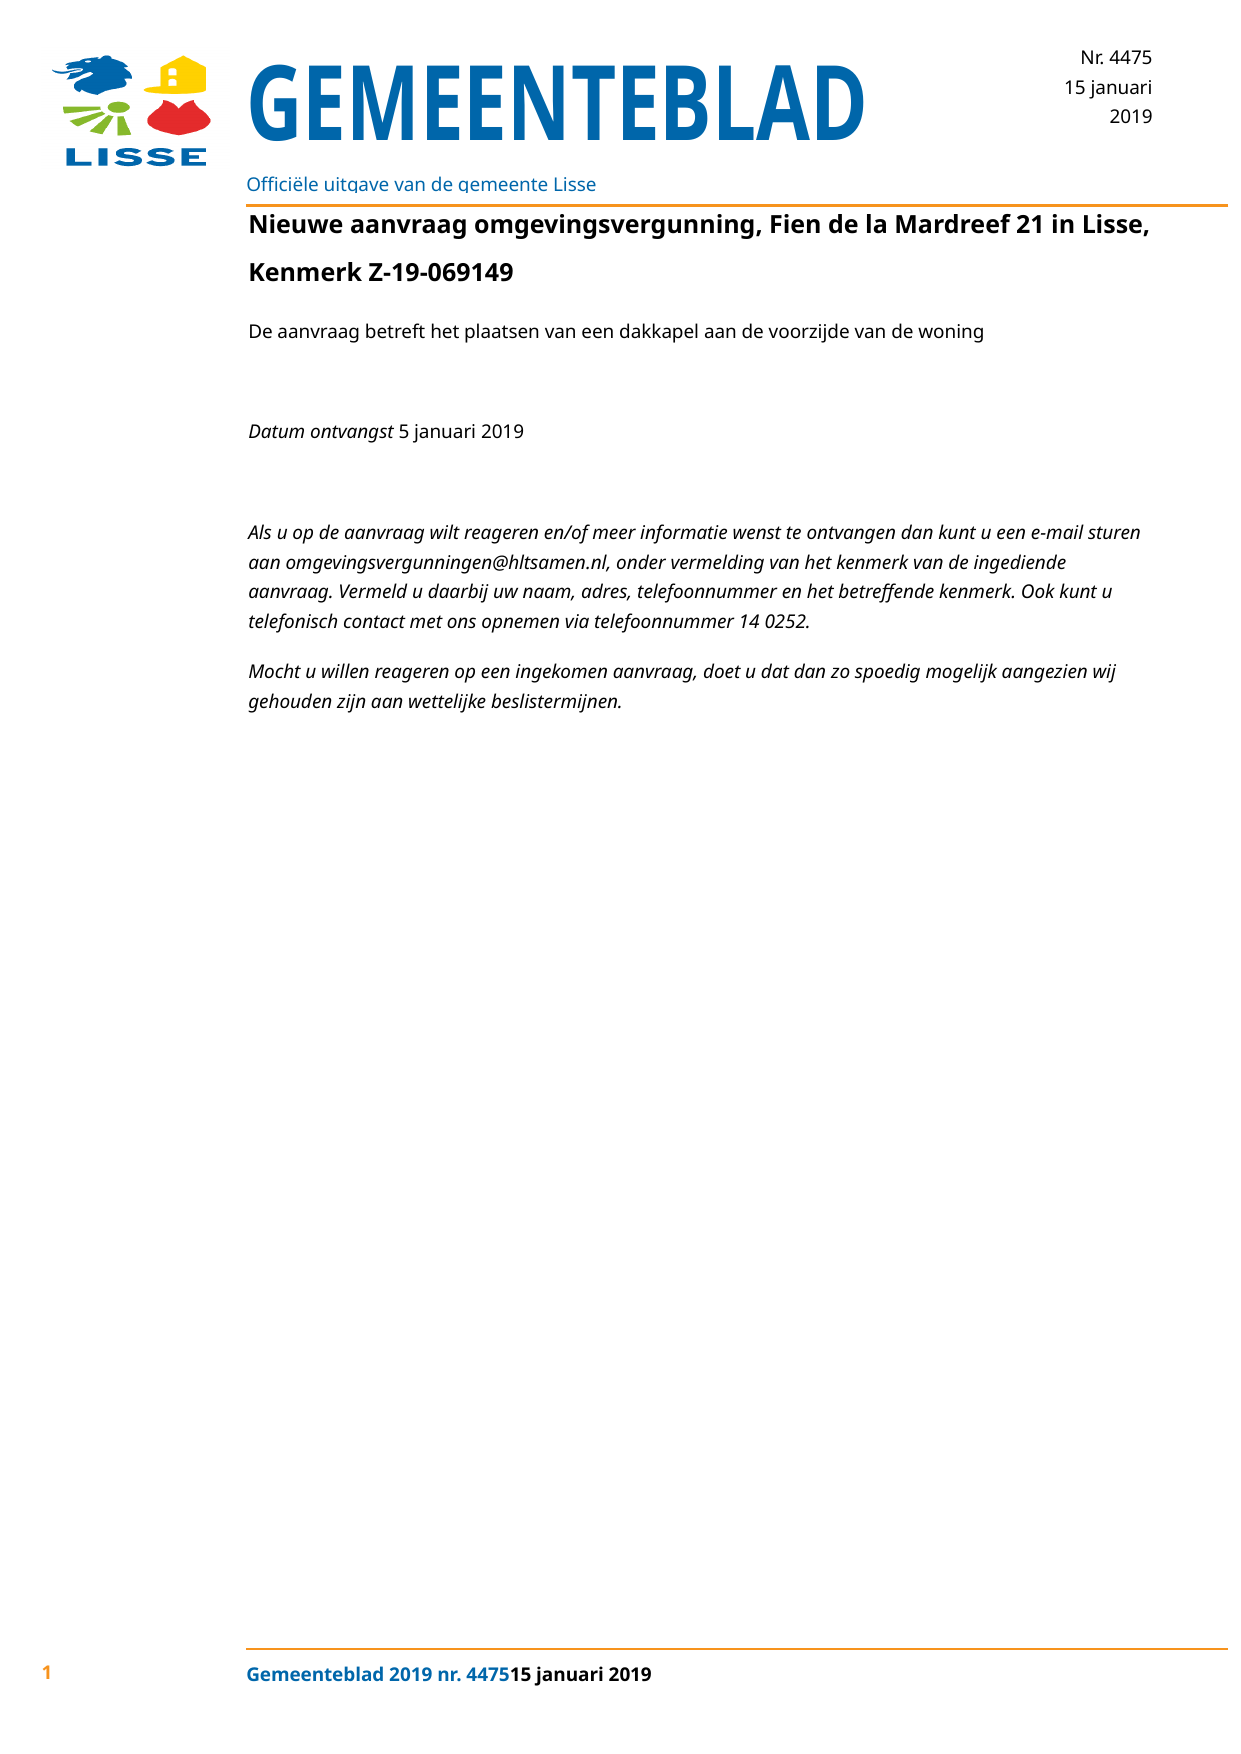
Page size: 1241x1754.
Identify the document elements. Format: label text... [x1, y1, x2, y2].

text Datum ontvangst 5 januari 2019 [248, 419, 1152, 444]
text Als u op de aanvraag wilt reageren en/of meer informatie wenst te ontvangen dan kunt u een e-mail sturen aan omgevingsvergunningen@hltsamen.nl, onder vermelding van het kenmerk van de ingediende aanvraag. Vermeld u daarbij uw naam, adres, telefoonnummer en het betreffende kenmerk. Ook kunt u telefonisch contact met ons opnemen via telefoonnummer 14 0252. [248, 519, 1152, 634]
text Mocht u willen reageren op een ingekomen aanvraag, doet u dat dan zo spoedig mogelijk aangezien wij gehouden zijn aan wettelijke beslistermijnen. [248, 659, 1152, 714]
picture [41, 47, 231, 172]
text Nieuwe aanvraag omgevingsvergunning, Fien de la Mardreef 21 in Lisse, Kenmerk Z-19-069149 [248, 207, 1152, 288]
text De aanvraag betreft het plaatsen van een dakkapel aan de voorzijde van de woning [248, 318, 1152, 344]
